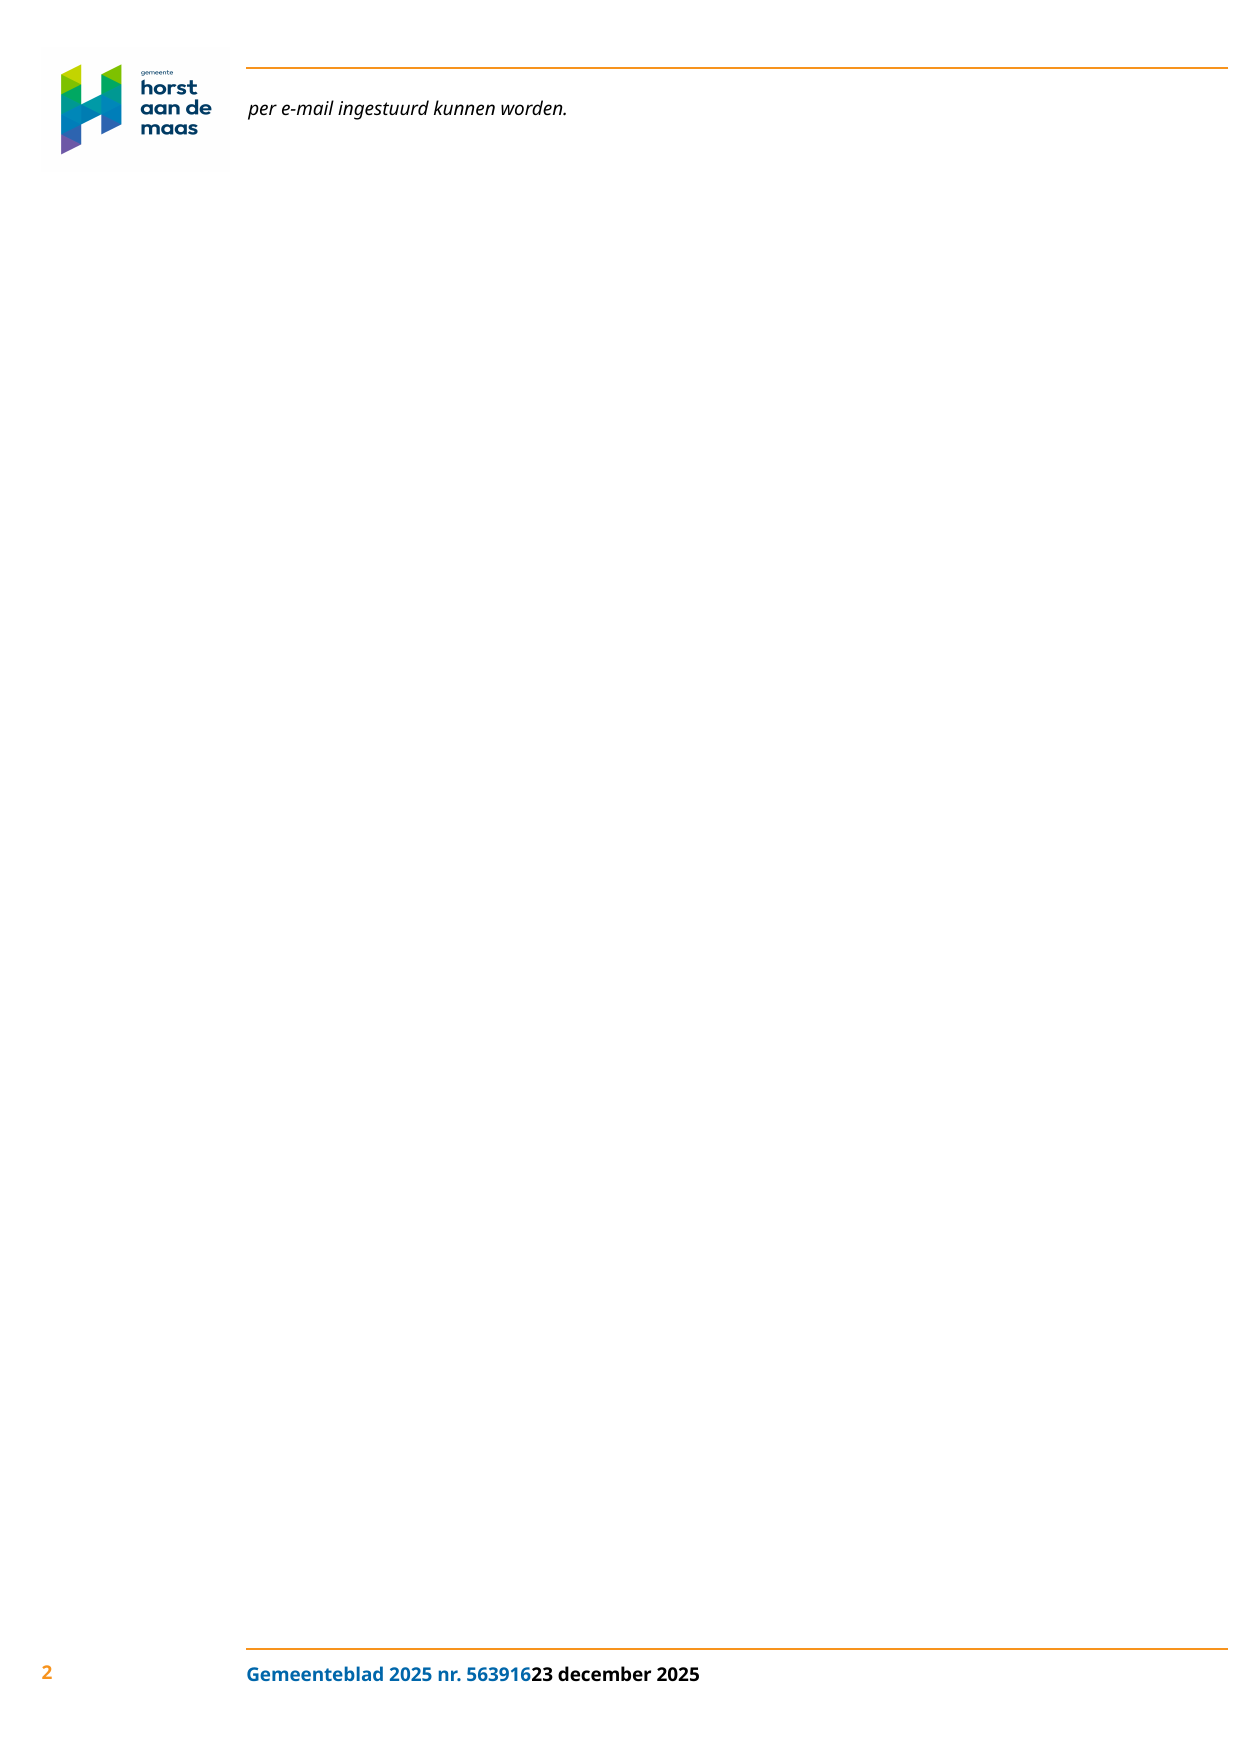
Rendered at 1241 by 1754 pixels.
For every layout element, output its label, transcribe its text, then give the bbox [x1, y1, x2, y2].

text per e-mail ingestuurd kunnen worden. [248, 95, 1152, 121]
picture [41, 47, 231, 172]
